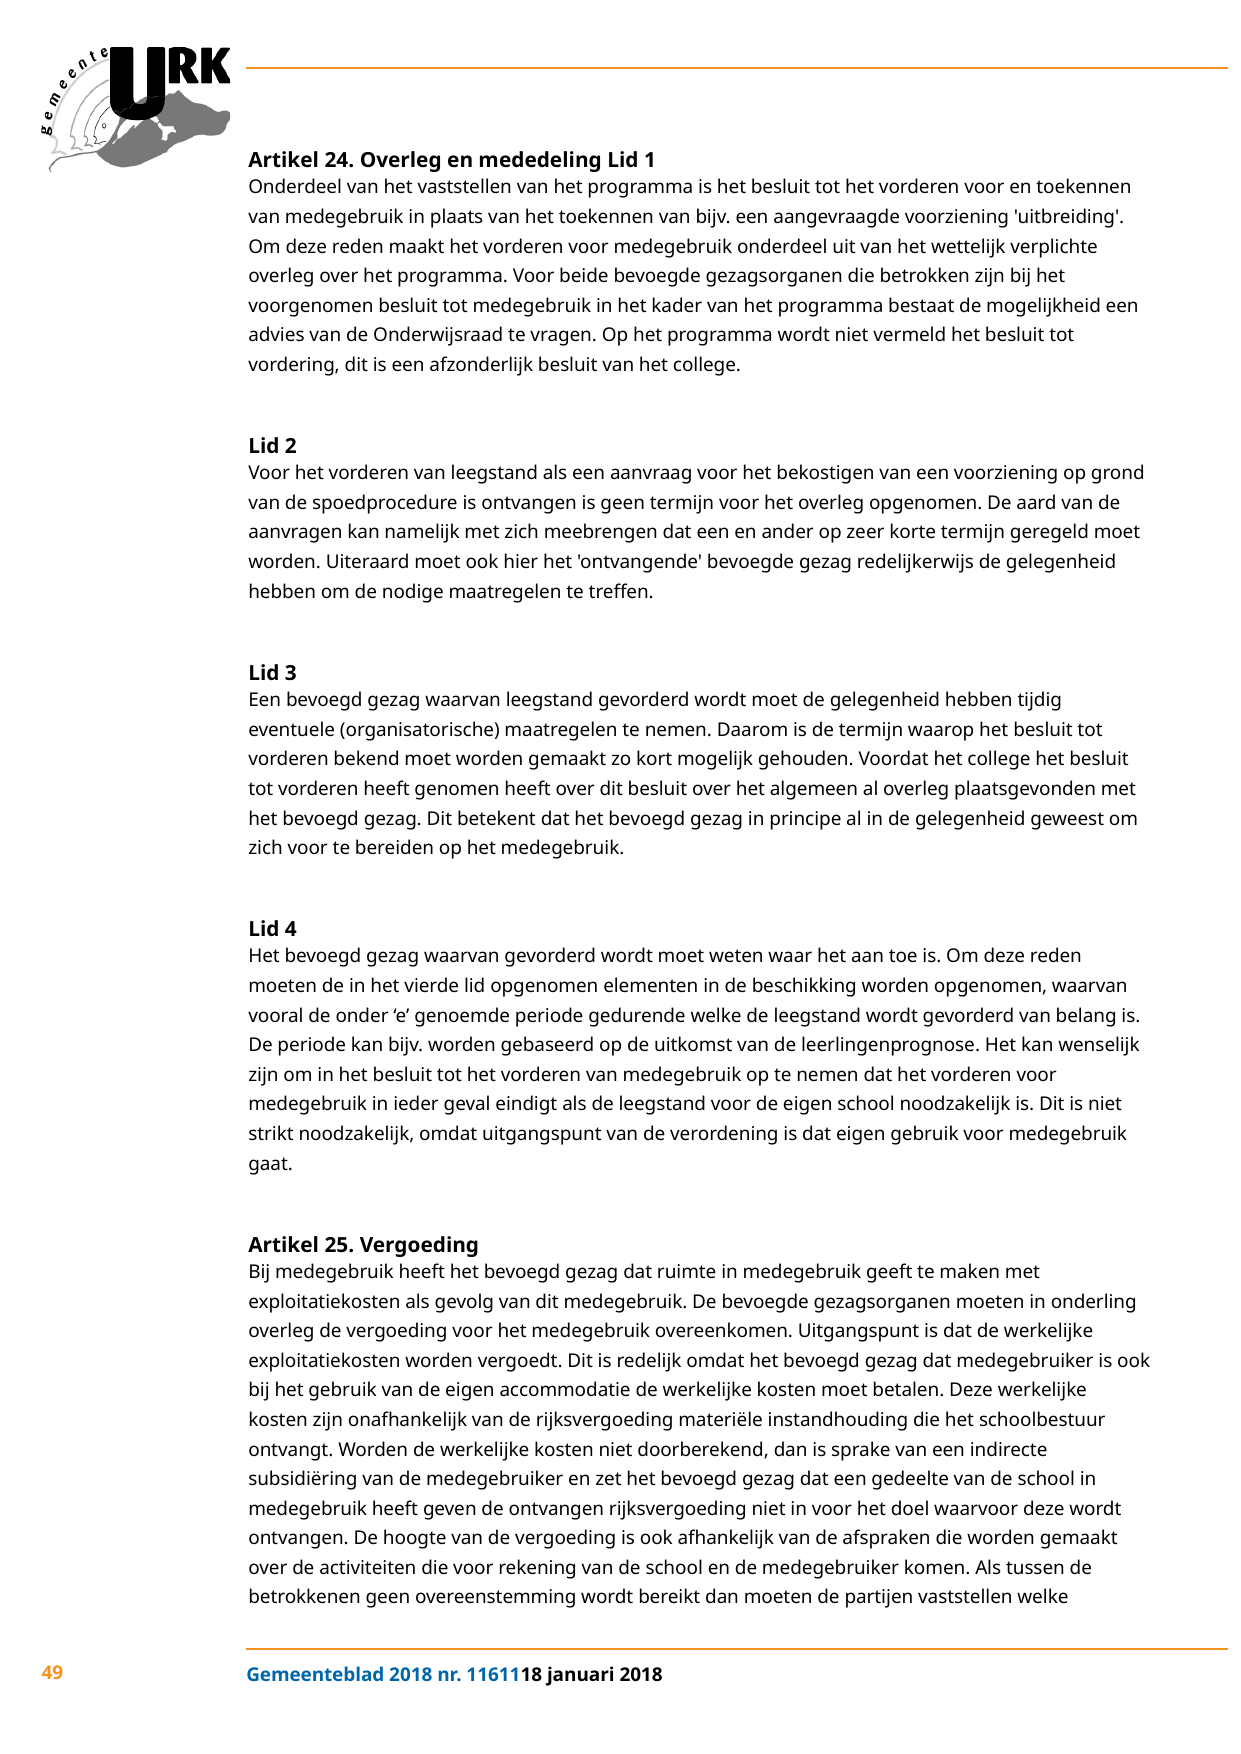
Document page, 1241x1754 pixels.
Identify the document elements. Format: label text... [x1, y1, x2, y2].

text Artikel 24. Overleg en mededeling Lid 1 [248, 145, 1152, 174]
text Bij medegebruik heeft het bevoegd gezag dat ruimte in medegebruik geeft te maken met exploitatiekosten als gevolg van dit medegebruik. De bevoegde gezagsorganen moeten in onderling overleg de vergoeding voor het medegebruik overeenkomen. Uitgangspunt is dat de werkelijke exploitatiekosten worden vergoedt. Dit is redelijk omdat het bevoegd gezag dat medegebruiker is ook bij het gebruik van de eigen accommodatie de werkelijke kosten moet betalen. Deze werkelijke kosten zijn onafhankelijk van de rijksvergoeding materiële instandhouding die het schoolbestuur ontvangt. Worden de werkelijke kosten niet doorberekend, dan is sprake van een indirecte subsidiëring van de medegebruiker en zet het bevoegd gezag dat een gedeelte van de school in medegebruik heeft geven de ontvangen rijksvergoeding niet in voor het doel waarvoor deze wordt ontvangen. De hoogte van de vergoeding is ook afhankelijk van de afspraken die worden gemaakt over de activiteiten die voor rekening van de school en de medegebruiker komen. Als tussen de betrokkenen geen overeenstemming wordt bereikt dan moeten de partijen vaststellen welke [248, 1258, 1152, 1609]
text Lid 3 [248, 658, 1152, 686]
picture [41, 47, 231, 172]
text Artikel 25. Vergoeding [248, 1230, 1152, 1258]
text Voor het vorderen van leegstand als een aanvraag voor het bekostigen van een voorziening op grond van de spoedprocedure is ontvangen is geen termijn voor het overleg opgenomen. De aard van de aanvragen kan namelijk met zich meebrengen dat een en ander op zeer korte termijn geregeld moet worden. Uiteraard moet ook hier het 'ontvangende' bevoegde gezag redelijkerwijs de gelegenheid hebben om de nodige maatregelen te treffen. [248, 459, 1152, 604]
text Het bevoegd gezag waarvan gevorderd wordt moet weten waar het aan toe is. Om deze reden moeten de in het vierde lid opgenomen elementen in de beschikking worden opgenomen, waarvan vooral de onder ‘e’ genoemde periode gedurende welke de leegstand wordt gevorderd van belang is. De periode kan bijv. worden gebaseerd op de uitkomst van de leerlingenprognose. Het kan wenselijk zijn om in het besluit tot het vorderen van medegebruik op te nemen dat het vorderen voor medegebruik in ieder geval eindigt als de leegstand voor de eigen school noodzakelijk is. Dit is niet strikt noodzakelijk, omdat uitgangspunt van de verordening is dat eigen gebruik voor medegebruik gaat. [248, 943, 1152, 1176]
text Onderdeel van het vaststellen van het programma is het besluit tot het vorderen voor en toekennen van medegebruik in plaats van het toekennen van bijv. een aangevraagde voorziening 'uitbreiding'. Om deze reden maakt het vorderen voor medegebruik onderdeel uit van het wettelijk verplichte overleg over het programma. Voor beide bevoegde gezagsorganen die betrokken zijn bij het voorgenomen besluit tot medegebruik in het kader van het programma bestaat de mogelijkheid een advies van de Onderwijsraad te vragen. Op het programma wordt niet vermeld het besluit tot vordering, dit is een afzonderlijk besluit van het college. [248, 174, 1152, 377]
text Een bevoegd gezag waarvan leegstand gevorderd wordt moet de gelegenheid hebben tijdig eventuele (organisatorische) maatregelen te nemen. Daarom is de termijn waarop het besluit tot vorderen bekend moet worden gemaakt zo kort mogelijk gehouden. Voordat het college het besluit tot vorderen heeft genomen heeft over dit besluit over het algemeen al overleg plaatsgevonden met het bevoegd gezag. Dit betekent dat het bevoegd gezag in principe al in de gelegenheid geweest om zich voor te bereiden op het medegebruik. [248, 686, 1152, 860]
text Lid 2 [248, 431, 1152, 459]
text Lid 4 [248, 914, 1152, 943]
